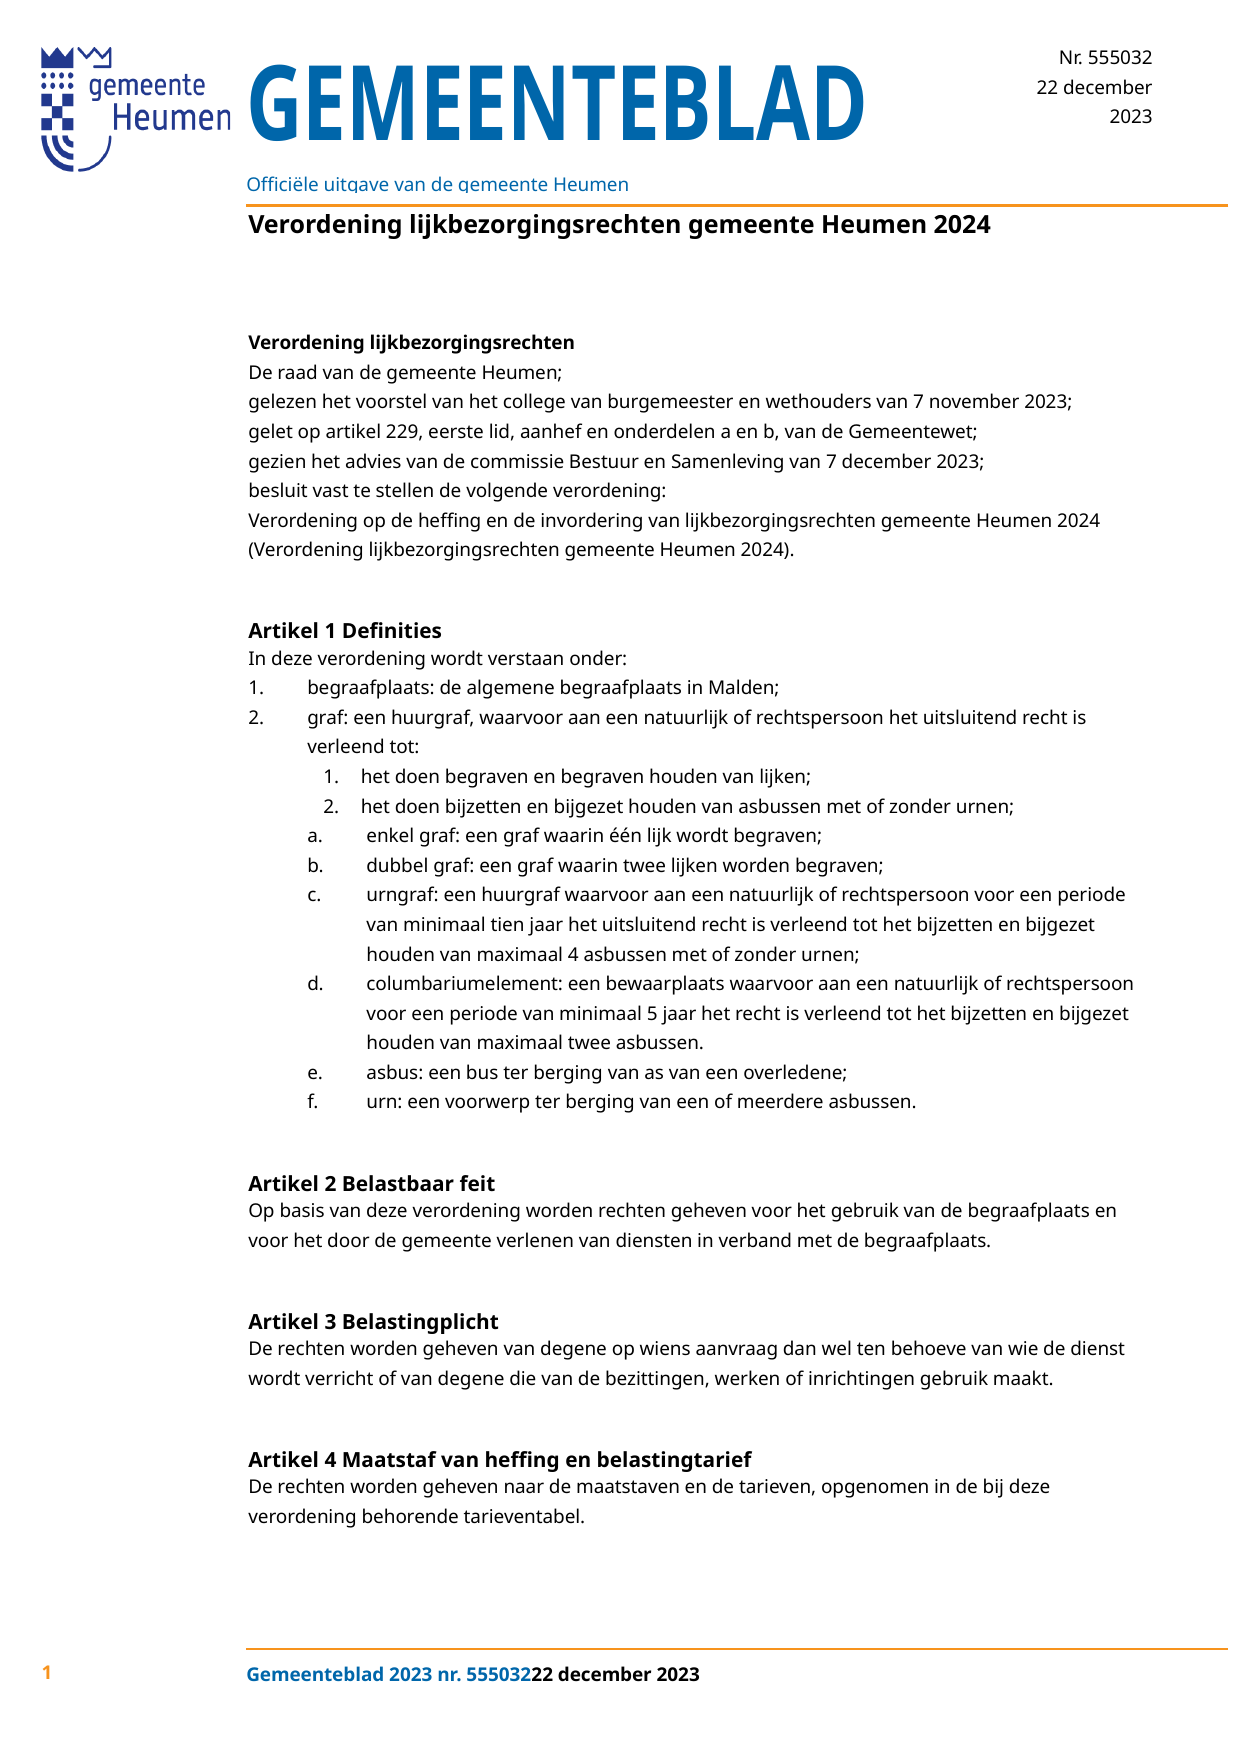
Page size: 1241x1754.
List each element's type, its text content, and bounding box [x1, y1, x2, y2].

text Verordening op de heffing en de invordering van lijkbezorgingsrechten gemeente Heumen 2024 [248, 507, 1152, 533]
list dubbel graf: een graf waarin twee lijken worden begraven; [307, 852, 1152, 878]
text De raad van de gemeente Heumen; [248, 359, 1152, 385]
text De rechten worden geheven van degene op wiens aanvraag dan wel ten behoeve van wie de dienst wordt verricht of van degene die van de bezittingen, werken of inrichtingen gebruik maakt. [248, 1335, 1152, 1391]
list enkel graf: een graf waarin één lijk wordt begraven; [307, 822, 1152, 848]
text De rechten worden geheven naar de maatstaven en de tarieven, opgenomen in de bij deze verordening behorende tarieventabel. [248, 1473, 1152, 1528]
list het doen bijzetten en bijgezet houden van asbussen met of zonder urnen; [323, 793, 1152, 819]
list graf: een huurgraf, waarvoor aan een natuurlijk of rechtspersoon het uitsluitend recht is verleend tot: [248, 704, 1152, 759]
list columbariumelement: een bewaarplaats waarvoor aan een natuurlijk of rechtspersoon voor een periode van minimaal 5 jaar het recht is verleend tot het bijzetten en bijgezet houden van maximaal twee asbussen. [307, 970, 1152, 1055]
text (Verordening lijkbezorgingsrechten gemeente Heumen 2024). [248, 537, 1152, 562]
list urngraf: een huurgraf waarvoor aan een natuurlijk of rechtspersoon voor een periode van minimaal tien jaar het uitsluitend recht is verleend tot het bijzetten en bijgezet houden van maximaal 4 asbussen met of zonder urnen; [307, 882, 1152, 967]
text Artikel 2 Belastbaar feit [248, 1169, 1152, 1197]
text Verordening lijkbezorgingsrechten [248, 329, 1152, 355]
text Artikel 3 Belastingplicht [248, 1307, 1152, 1335]
text Artikel 4 Maatstaf van heffing en belastingtarief [248, 1445, 1152, 1473]
list het doen begraven en begraven houden van lijken; [323, 763, 1152, 789]
text besluit vast te stellen de volgende verordening: [248, 477, 1152, 503]
list asbus: een bus ter berging van as van een overledene; [307, 1059, 1152, 1085]
text gelet op artikel 229, eerste lid, aanhef en onderdelen a en b, van de Gemeentewet; [248, 418, 1152, 444]
picture [41, 47, 231, 172]
text gelezen het voorstel van het college van burgemeester en wethouders van 7 november 2023; [248, 389, 1152, 414]
list begraafplaats: de algemene begraafplaats in Malden; [248, 674, 1152, 700]
text In deze verordening wordt verstaan onder: [248, 645, 1152, 671]
text Verordening lijkbezorgingsrechten gemeente Heumen 2024 [248, 207, 1152, 241]
text Op basis van deze verordening worden rechten geheven voor het gebruik van de begraafplaats en voor het door de gemeente verlenen van diensten in verband met de begraafplaats. [248, 1197, 1152, 1252]
list urn: een voorwerp ter berging van een of meerdere asbussen. [307, 1089, 1152, 1114]
text gezien het advies van de commissie Bestuur en Samenleving van 7 december 2023; [248, 448, 1152, 473]
text Artikel 1 Definities [248, 617, 1152, 645]
